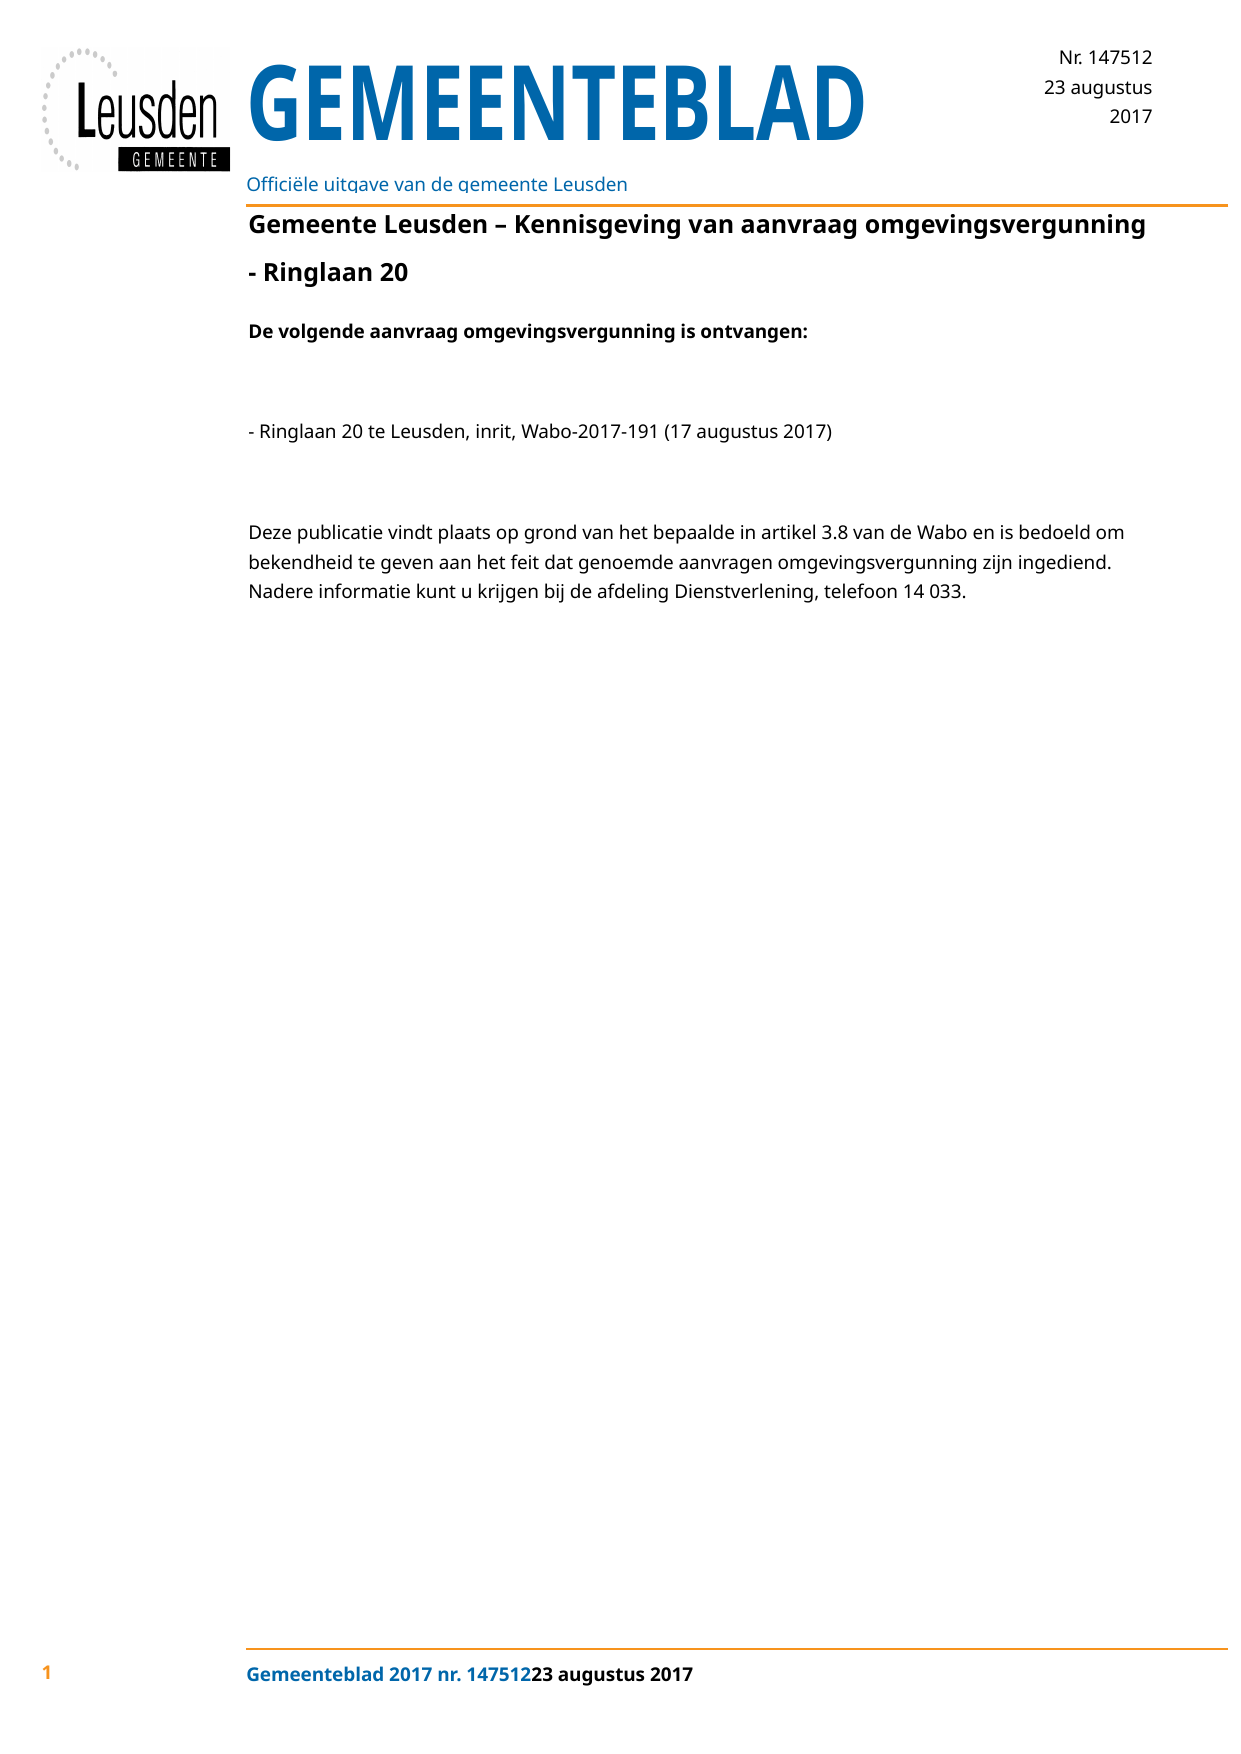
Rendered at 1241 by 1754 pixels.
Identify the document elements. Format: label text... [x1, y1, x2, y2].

text Deze publicatie vindt plaats op grond van het bepaalde in artikel 3.8 van de Wabo en is bedoeld om bekendheid te geven aan het feit dat genoemde aanvragen omgevingsvergunning zijn ingediend. Nadere informatie kunt u krijgen bij de afdeling Dienstverlening, telefoon 14 033. [248, 519, 1152, 604]
text Gemeente Leusden – Kennisgeving van aanvraag omgevingsvergunning - Ringlaan 20 [248, 207, 1152, 288]
text - Ringlaan 20 te Leusden, inrit, Wabo-2017-191 (17 augustus 2017) [248, 419, 1152, 444]
picture [41, 47, 231, 172]
text De volgende aanvraag omgevingsvergunning is ontvangen: [248, 318, 1152, 344]
